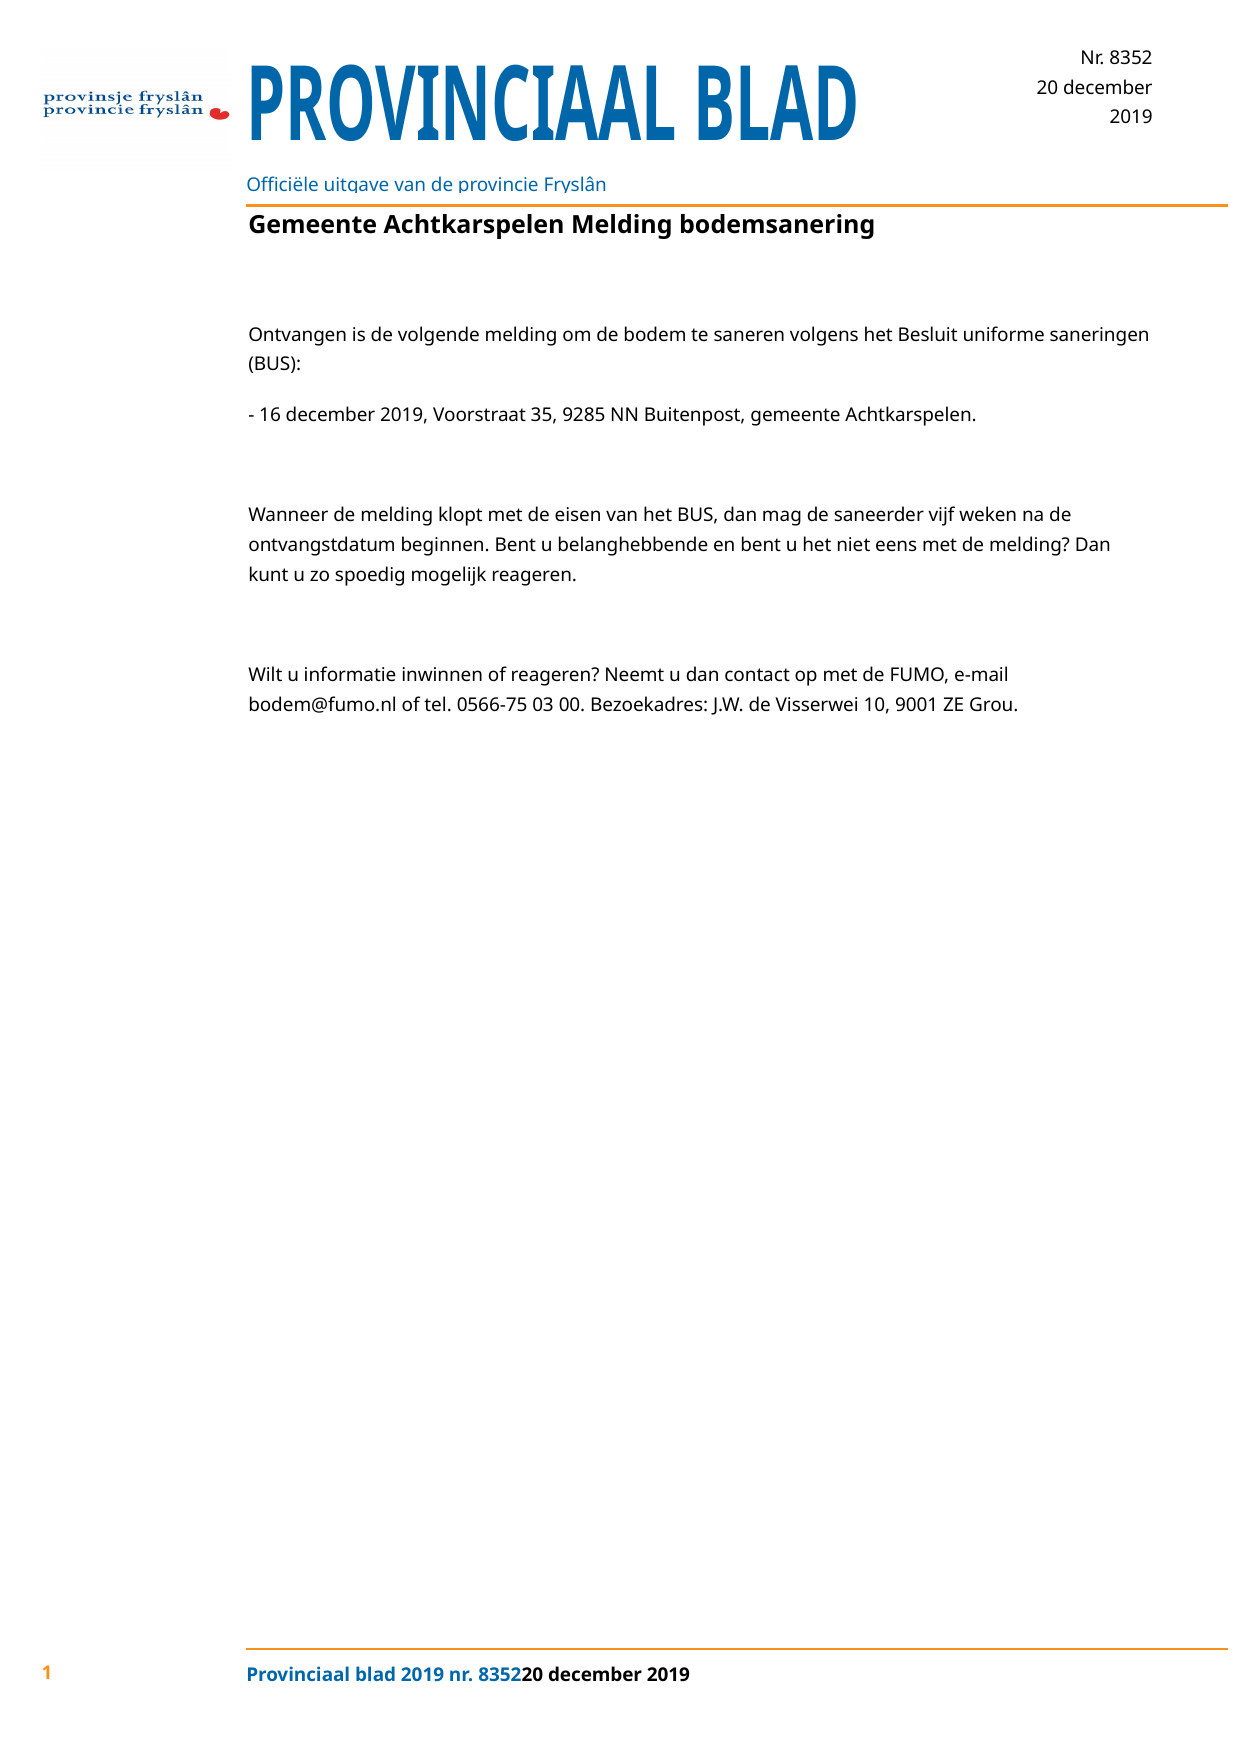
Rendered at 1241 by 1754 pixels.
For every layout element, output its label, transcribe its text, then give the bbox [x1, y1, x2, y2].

text Ontvangen is de volgende melding om de bodem te saneren volgens het Besluit uniforme saneringen (BUS): [248, 321, 1152, 376]
text Wanneer de melding klopt met de eisen van het BUS, dan mag de saneerder vijf weken na de ontvangstdatum beginnen. Bent u belanghebbende en bent u het niet eens met de melding? Dan kunt u zo spoedig mogelijk reageren. [248, 502, 1152, 586]
text Gemeente Achtkarspelen Melding bodemsanering [248, 207, 1152, 241]
text - 16 december 2019, Voorstraat 35, 9285 NN Buitenpost, gemeente Achtkarspelen. [248, 401, 1152, 426]
picture [41, 47, 231, 172]
text Wilt u informatie inwinnen of reageren? Neemt u dan contact op met de FUMO, e-mail bodem@fumo.nl of tel. 0566-75 03 00. Bezoekadres: J.W. de Visserwei 10, 9001 ZE Grou. [248, 662, 1152, 717]
